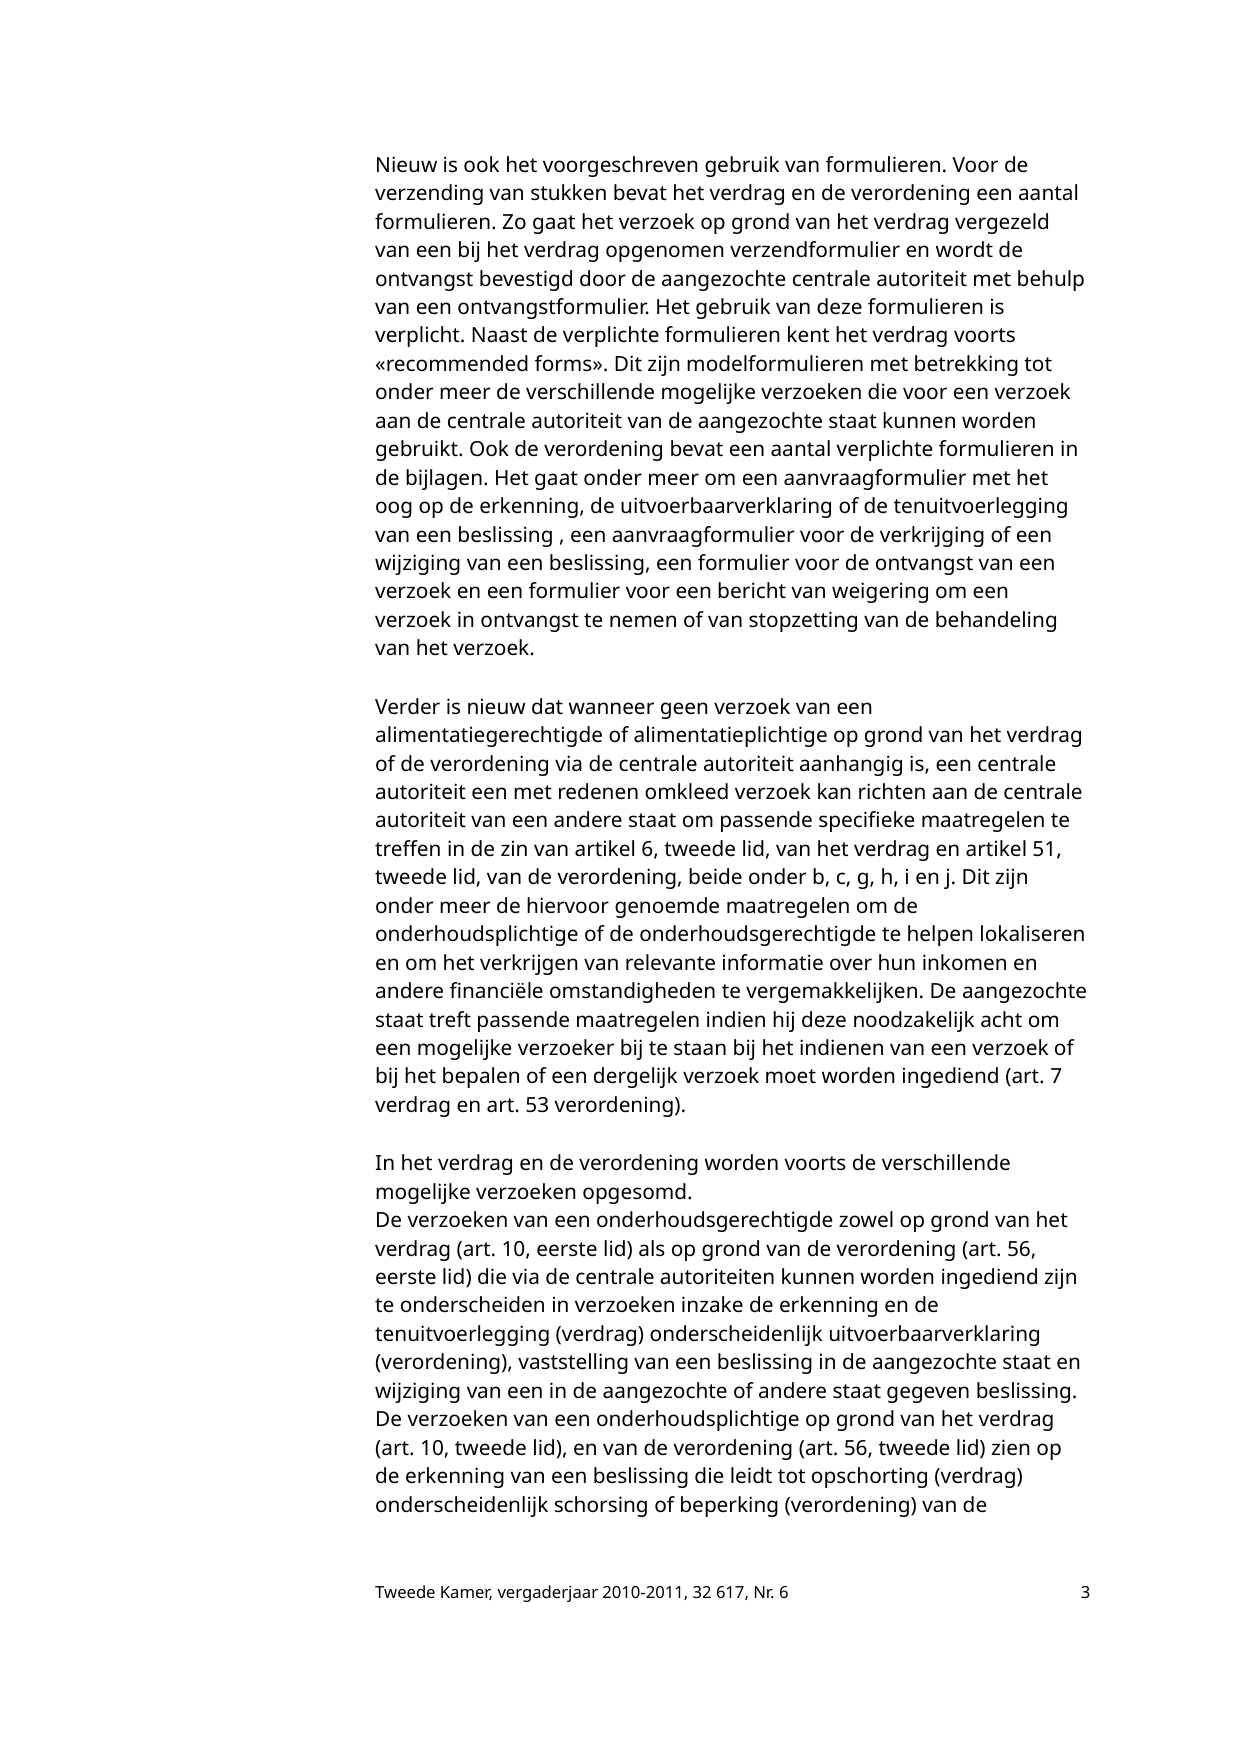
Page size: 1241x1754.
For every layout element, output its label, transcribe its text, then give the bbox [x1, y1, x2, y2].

text Verder is nieuw dat wanneer geen verzoek van een alimentatiegerechtigde of alimentatieplichtige op grond van het verdrag of de verordening via de centrale autoriteit aanhangig is, een centrale autoriteit een met redenen omkleed verzoek kan richten aan de centrale autoriteit van een andere staat om passende specifieke maatregelen te treffen in de zin van artikel 6, tweede lid, van het verdrag en artikel 51, tweede lid, van de verordening, beide onder b, c, g, h, i en j. Dit zijn onder meer de hiervoor genoemde maatregelen om de onderhoudsplichtige of de onderhoudsgerechtigde te helpen lokaliseren en om het verkrijgen van relevante informatie over hun inkomen en andere financiële omstandigheden te vergemakkelijken. De aangezochte staat treft passende maatregelen indien hij deze noodzakelijk acht om een mogelijke verzoeker bij te staan bij het indienen van een verzoek of bij het bepalen of een dergelijk verzoek moet worden ingediend (art. 7 verdrag en art. 53 verordening). [375, 692, 1090, 1118]
text De verzoeken van een onderhoudsplichtige op grond van het verdrag (art. 10, tweede lid), en van de verordening (art. 56, tweede lid) zien op de erkenning van een beslissing die leidt tot opschorting (verdrag) onderscheidenlijk schorsing of beperking (verordening) van de [375, 1404, 1090, 1518]
text In het verdrag en de verordening worden voorts de verschillende mogelijke verzoeken opgesomd. [375, 1148, 1090, 1205]
text Nieuw is ook het voorgeschreven gebruik van formulieren. Voor de verzending van stukken bevat het verdrag en de verordening een aantal formulieren. Zo gaat het verzoek op grond van het verdrag vergezeld van een bij het verdrag opgenomen verzendformulier en wordt de ontvangst bevestigd door de aangezochte centrale autoriteit met behulp van een ontvangstformulier. Het gebruik van deze formulieren is verplicht. Naast de verplichte formulieren kent het verdrag voorts «recommended forms». Dit zijn modelformulieren met betrekking tot onder meer de verschillende mogelijke verzoeken die voor een verzoek aan de centrale autoriteit van de aangezochte staat kunnen worden gebruikt. Ook de verordening bevat een aantal verplichte formulieren in de bijlagen. Het gaat onder meer om een aanvraagformulier met het oog op de erkenning, de uitvoerbaarverklaring of de tenuitvoerlegging van een beslissing , een aanvraagformulier voor de verkrijging of een wijziging van een beslissing, een formulier voor de ontvangst van een verzoek en een formulier voor een bericht van weigering om een verzoek in ontvangst te nemen of van stopzetting van de behandeling van het verzoek. [375, 150, 1090, 662]
text De verzoeken van een onderhoudsgerechtigde zowel op grond van het verdrag (art. 10, eerste lid) als op grond van de verordening (art. 56, eerste lid) die via de centrale autoriteiten kunnen worden ingediend zijn te onderscheiden in verzoeken inzake de erkenning en de tenuitvoerlegging (verdrag) onderscheidenlijk uitvoerbaarverklaring (verordening), vaststelling van een beslissing in de aangezochte staat en wijziging van een in de aangezochte of andere staat gegeven beslissing. [375, 1205, 1090, 1404]
